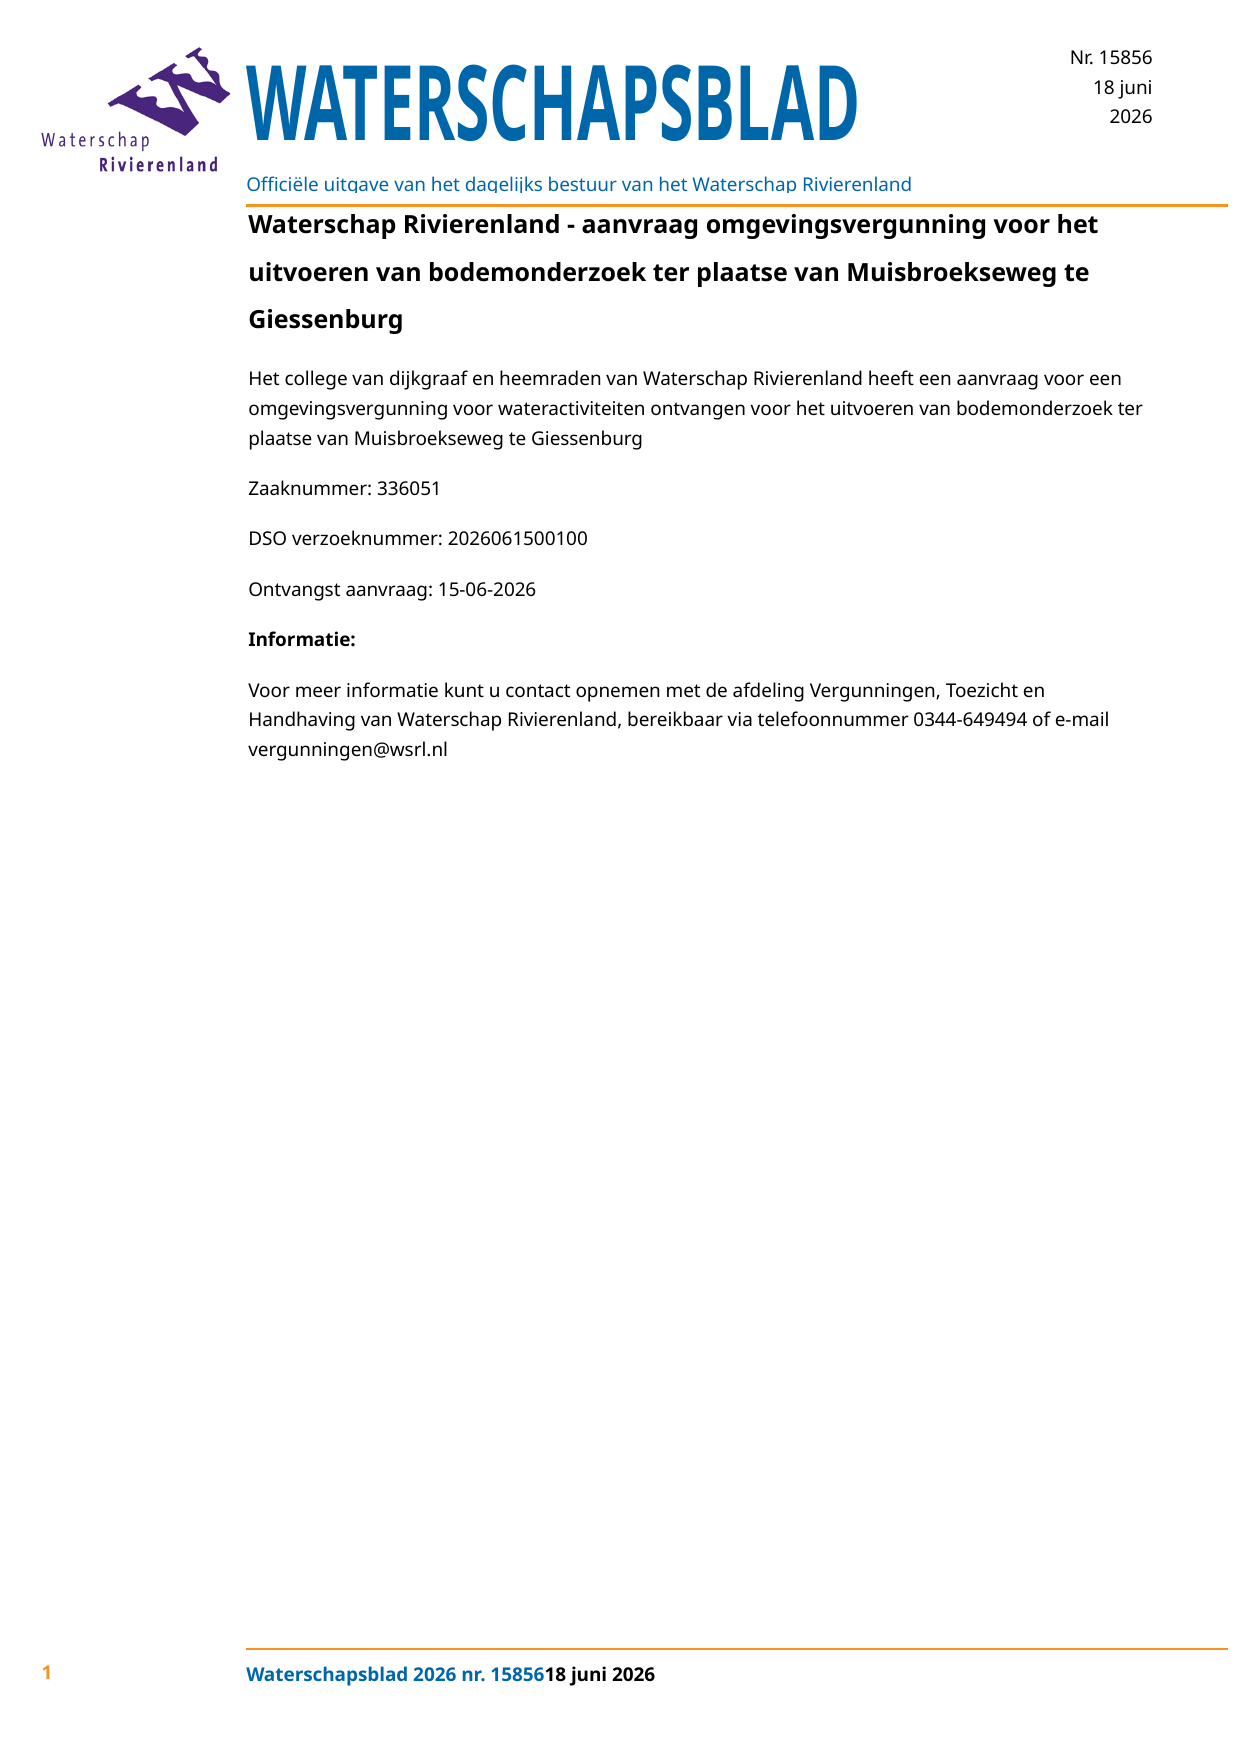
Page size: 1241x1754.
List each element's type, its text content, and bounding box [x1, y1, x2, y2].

text Zaaknummer: 336051 [248, 475, 1152, 501]
text Waterschap Rivierenland - aanvraag omgevingsvergunning voor het uitvoeren van bodemonderzoek ter plaatse van Muisbroekseweg te Giessenburg [248, 207, 1152, 336]
text Ontvangst aanvraag: 15-06-2026 [248, 576, 1152, 602]
picture [41, 47, 231, 172]
text Voor meer informatie kunt u contact opnemen met de afdeling Vergunningen, Toezicht en Handhaving van Waterschap Rivierenland, bereikbaar via telefoonnummer 0344-649494 of e-mail vergunningen@wsrl.nl [248, 677, 1152, 762]
text Informatie: [248, 626, 1152, 652]
text DSO verzoeknummer: 2026061500100 [248, 526, 1152, 551]
text Het college van dijkgraaf en heemraden van Waterschap Rivierenland heeft een aanvraag voor een omgevingsvergunning voor wateractiviteiten ontvangen voor het uitvoeren van bodemonderzoek ter plaatse van Muisbroekseweg te Giessenburg [248, 366, 1152, 450]
